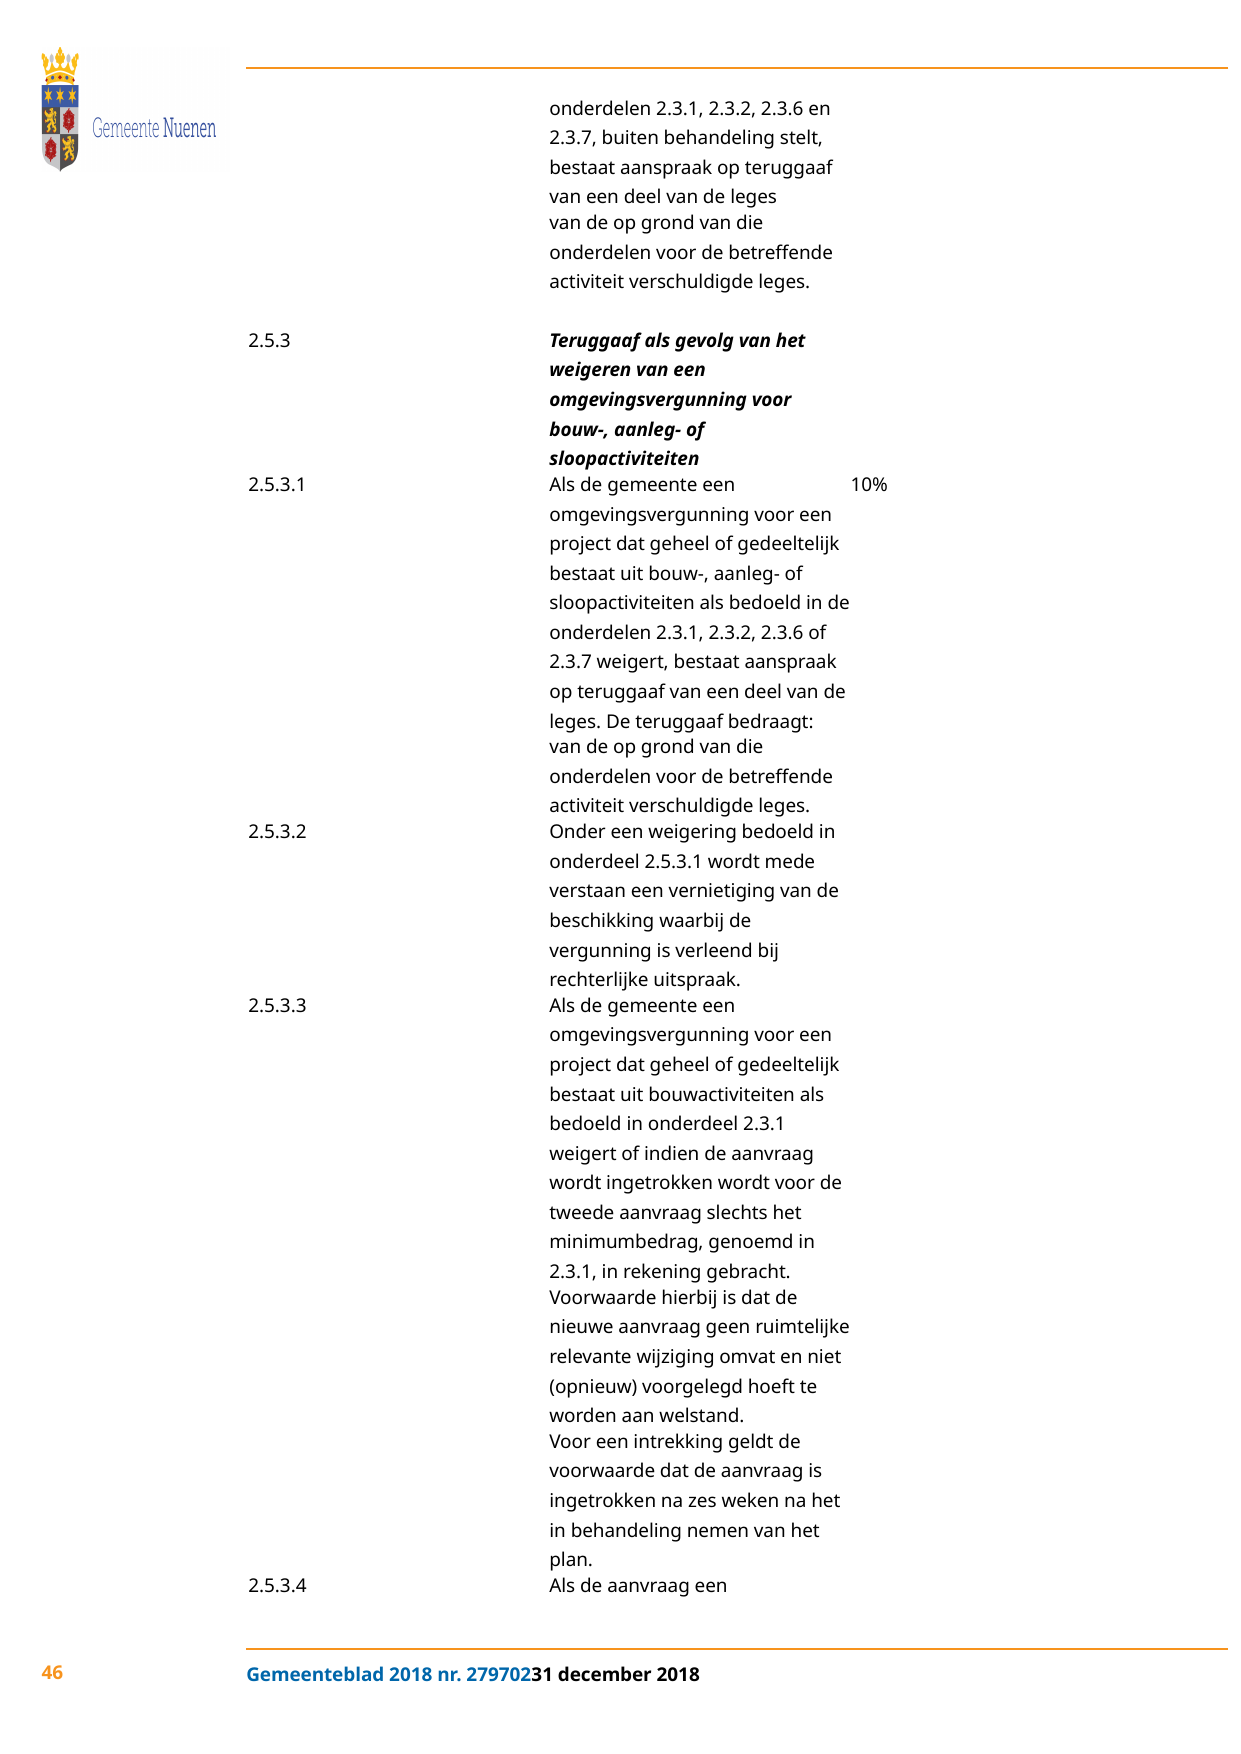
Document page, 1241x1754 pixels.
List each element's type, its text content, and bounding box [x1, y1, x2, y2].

table_cell Als de gemeente een omgevingsvergunning voor een project dat geheel of gedeeltelijk bestaat uit bouwactiviteiten als bedoeld in onderdeel 2.3.1 weigert of indien de aanvraag wordt ingetrokken wordt voor de tweede aanvraag slechts het minimumbedrag, genoemd in 2.3.1, in rekening gebracht. [549, 992, 850, 1284]
table_cell [248, 95, 549, 209]
table_cell [850, 734, 1152, 818]
table_header [850, 327, 1152, 471]
table_cell 10% [850, 471, 1152, 733]
table_cell [850, 992, 1152, 1284]
table_cell Onder een weigering bedoeld in onderdeel 2.5.3.1 wordt mede verstaan een vernietiging van de beschikking waarbij de vergunning is verleend bij rechterlijke uitspraak. [549, 819, 850, 992]
table_cell [248, 209, 549, 294]
table_cell van de op grond van die onderdelen voor de betreffende activiteit verschuldigde leges. [549, 209, 850, 294]
table_cell van de op grond van die onderdelen voor de betreffende activiteit verschuldigde leges. [549, 734, 850, 818]
table_cell [850, 95, 1152, 209]
table_cell [850, 1428, 1152, 1572]
table_cell Als de gemeente een omgevingsvergunning voor een project dat geheel of gedeeltelijk bestaat uit bouw-, aanleg- of sloopactiviteiten als bedoeld in de onderdelen 2.3.1, 2.3.2, 2.3.6 of 2.3.7 weigert, bestaat aanspraak op teruggaaf van een deel van de leges. De teruggaaf bedraagt: [549, 471, 850, 733]
table_cell [850, 1572, 1152, 1598]
table_cell onderdelen 2.3.1, 2.3.2, 2.3.6 en 2.3.7, buiten behandeling stelt, bestaat aanspraak op teruggaaf van een deel van de leges [549, 95, 850, 209]
table_cell 2.5.3.4 [248, 1572, 549, 1598]
table_cell [850, 819, 1152, 992]
table_cell [850, 1284, 1152, 1428]
table_cell Voor een intrekking geldt de voorwaarde dat de aanvraag is ingetrokken na zes weken na het in behandeling nemen van het plan. [549, 1428, 850, 1572]
table_cell Als de aanvraag een [549, 1572, 850, 1598]
table_cell [248, 734, 549, 818]
table_cell [850, 209, 1152, 294]
picture [41, 47, 231, 172]
table_header Teruggaaf als gevolg van het weigeren van een omgevingsvergunning voor bouw-, aanleg- of sloopactiviteiten [549, 327, 850, 471]
table_cell Voorwaarde hierbij is dat de nieuwe aanvraag geen ruimtelijke relevante wijziging omvat en niet (opnieuw) voorgelegd hoeft te worden aan welstand. [549, 1284, 850, 1428]
table_cell 2.5.3.1 [248, 471, 549, 733]
table_header 2.5.3 [248, 327, 549, 471]
table_cell 2.5.3.3 [248, 992, 549, 1284]
table_cell [248, 1428, 549, 1572]
table_cell [248, 1284, 549, 1428]
table_cell 2.5.3.2 [248, 819, 549, 992]
